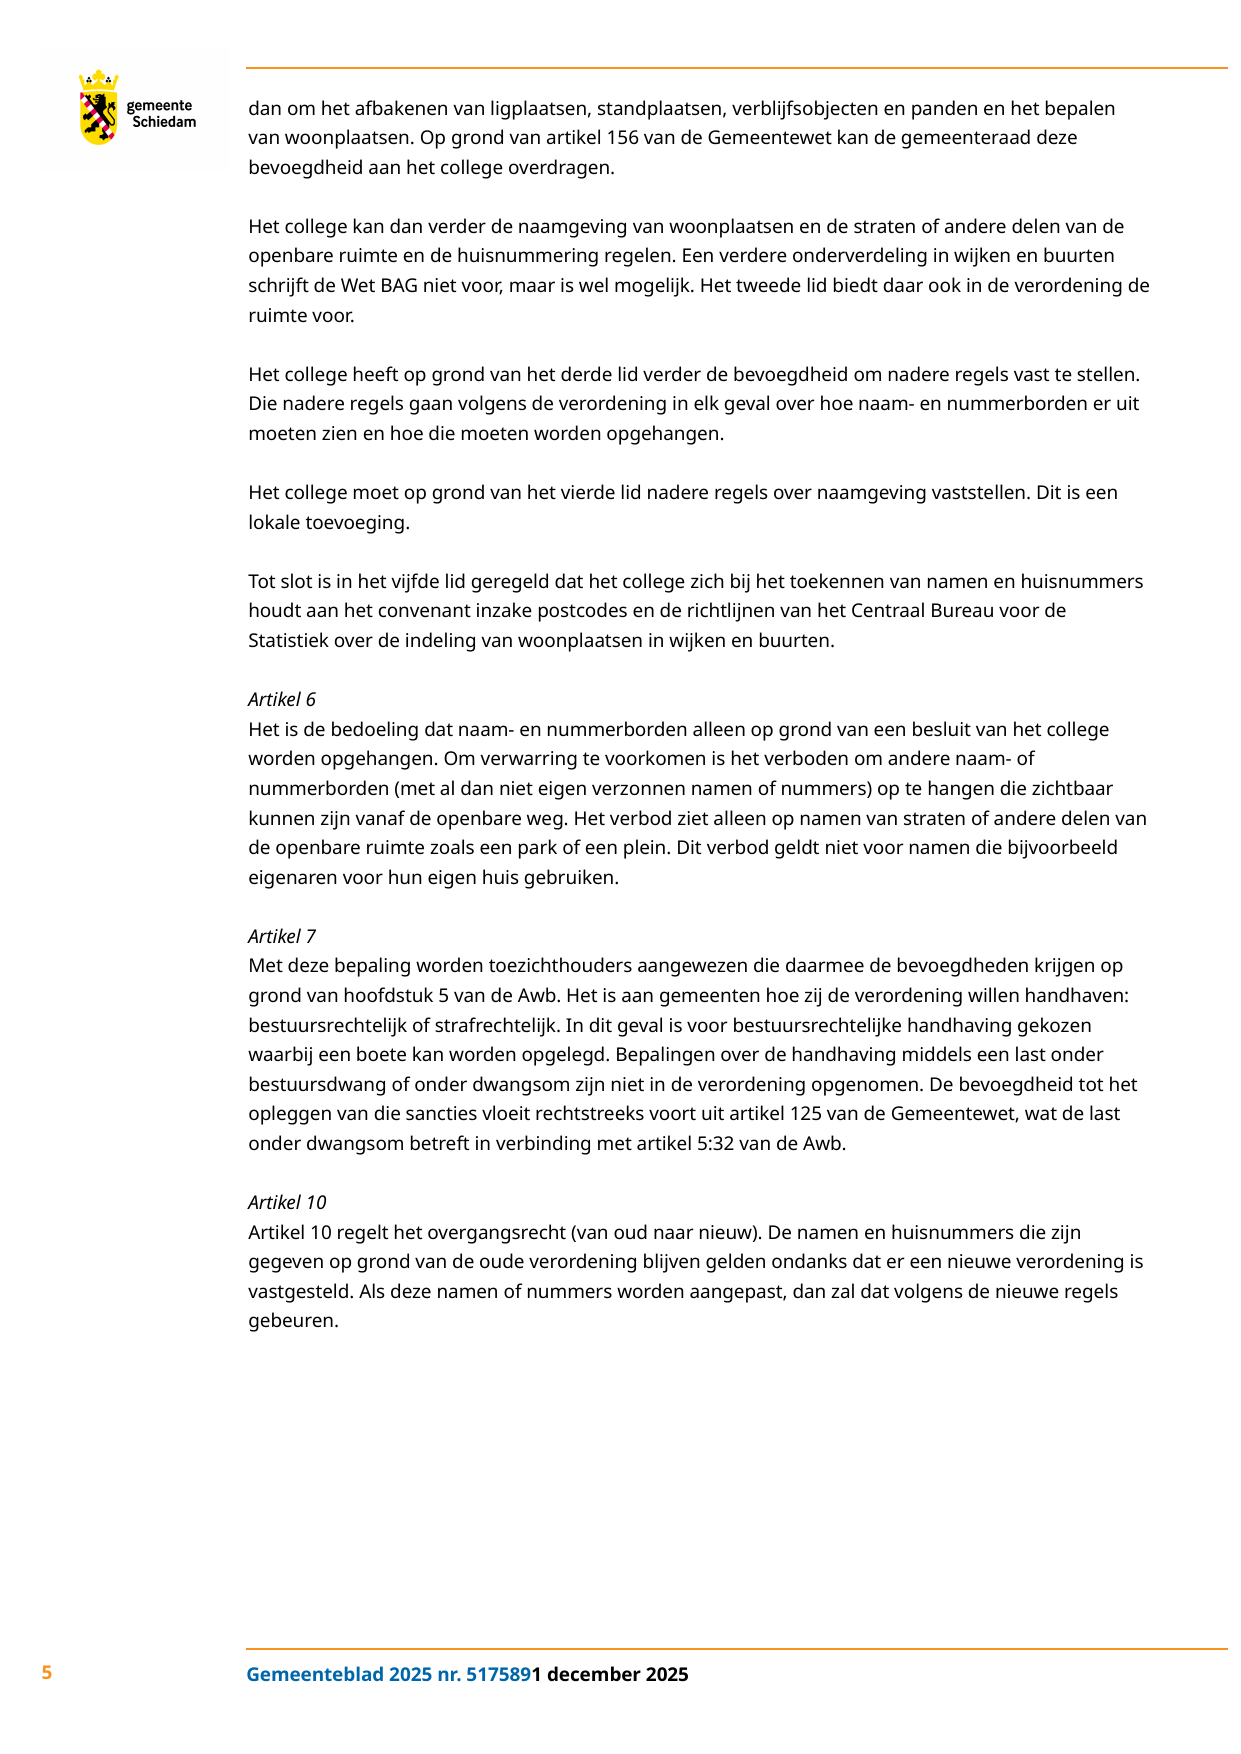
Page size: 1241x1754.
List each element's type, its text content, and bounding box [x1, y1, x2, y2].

text Het college heeft op grond van het derde lid verder de bevoegdheid om nadere regels vast te stellen. Die nadere regels gaan volgens de verordening in elk geval over hoe naam- en nummerborden er uit moeten zien en hoe die moeten worden opgehangen. [248, 361, 1152, 446]
text Artikel 10 [248, 1189, 1152, 1215]
text Artikel 6 [248, 686, 1152, 712]
text Artikel 10 regelt het overgangsrecht (van oud naar nieuw). De namen en huisnummers die zijn gegeven op grond van de oude verordening blijven gelden ondanks dat er een nieuwe verordening is vastgesteld. Als deze namen of nummers worden aangepast, dan zal dat volgens de nieuwe regels gebeuren. [248, 1219, 1152, 1333]
text Het college moet op grond van het vierde lid nadere regels over naamgeving vaststellen. Dit is een lokale toevoeging. [248, 479, 1152, 535]
text Het college kan dan verder de naamgeving van woonplaatsen en de straten of andere delen van de openbare ruimte en de huisnummering regelen. Een verdere onderverdeling in wijken en buurten schrijft de Wet BAG niet voor, maar is wel mogelijk. Het tweede lid biedt daar ook in de verordening de ruimte voor. [248, 213, 1152, 328]
text Het is de bedoeling dat naam- en nummerborden alleen op grond van een besluit van het college worden opgehangen. Om verwarring te voorkomen is het verboden om andere naam- of nummerborden (met al dan niet eigen verzonnen namen of nummers) op te hangen die zichtbaar kunnen zijn vanaf de openbare weg. Het verbod ziet alleen op namen van straten of andere delen van de openbare ruimte zoals een park of een plein. Dit verbod geldt niet voor namen die bijvoorbeeld eigenaren voor hun eigen huis gebruiken. [248, 716, 1152, 890]
text Tot slot is in het vijfde lid geregeld dat het college zich bij het toekennen van namen en huisnummers houdt aan het convenant inzake postcodes en de richtlijnen van het Centraal Bureau voor de Statistiek over de indeling van woonplaatsen in wijken en buurten. [248, 568, 1152, 653]
picture [41, 47, 231, 172]
text Met deze bepaling worden toezichthouders aangewezen die daarmee de bevoegdheden krijgen op grond van hoofdstuk 5 van de Awb. Het is aan gemeenten hoe zij de verordening willen handhaven: bestuursrechtelijk of strafrechtelijk. In dit geval is voor bestuursrechtelijke handhaving gekozen waarbij een boete kan worden opgelegd. Bepalingen over de handhaving middels een last onder bestuursdwang of onder dwangsom zijn niet in de verordening opgenomen. De bevoegdheid tot het opleggen van die sancties vloeit rechtstreeks voort uit artikel 125 van de Gemeentewet, wat de last onder dwangsom betreft in verbinding met artikel 5:32 van de Awb. [248, 953, 1152, 1156]
text Artikel 7 [248, 923, 1152, 949]
text dan om het afbakenen van ligplaatsen, standplaatsen, verblijfsobjecten en panden en het bepalen van woonplaatsen. Op grond van artikel 156 van de Gemeentewet kan de gemeenteraad deze bevoegdheid aan het college overdragen. [248, 95, 1152, 180]
